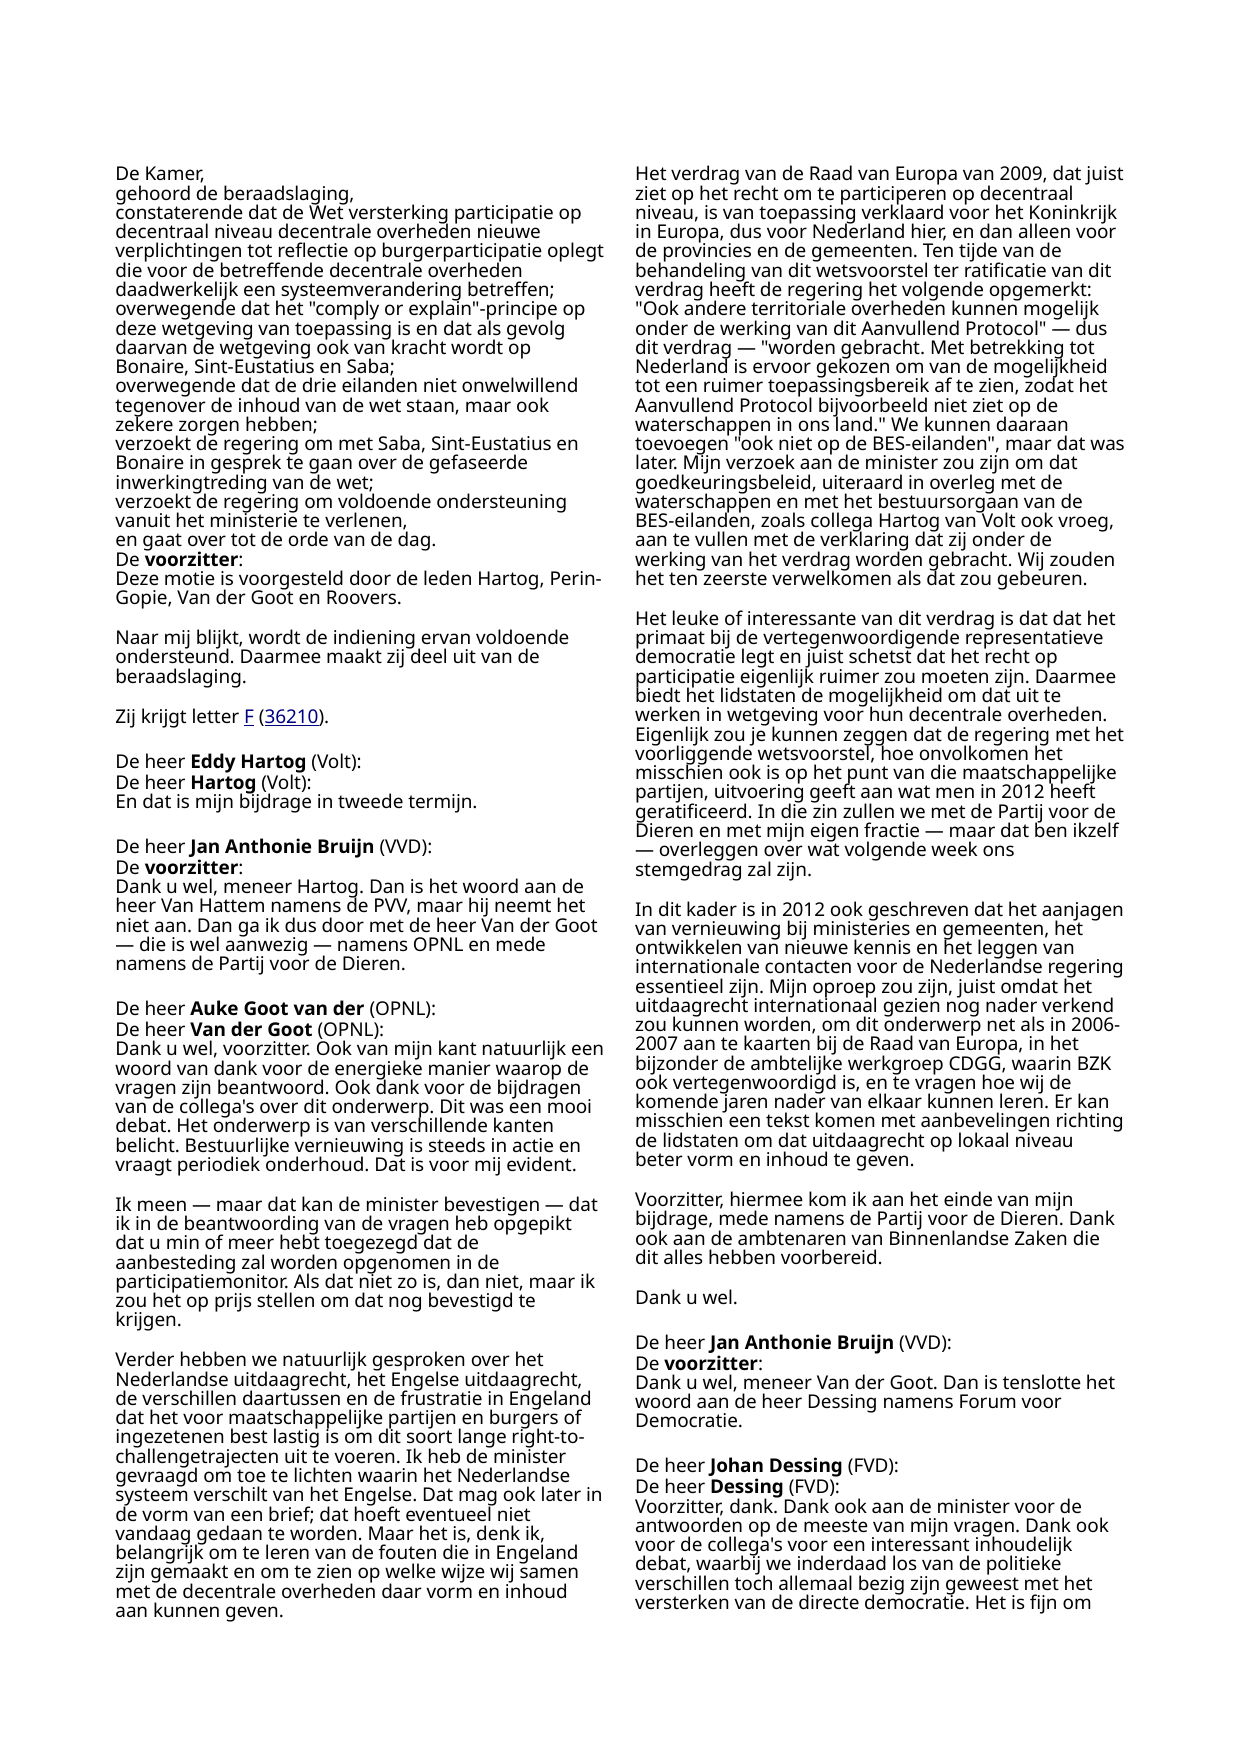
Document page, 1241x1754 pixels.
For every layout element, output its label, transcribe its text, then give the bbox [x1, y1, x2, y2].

text Voorzitter, dank. Dank ook aan de minister voor de antwoorden op de meeste van mijn vragen. Dank ook voor de collega's voor een interessant inhoudelijk debat, waarbij we inderdaad los van de politieke verschillen toch allemaal bezig zijn geweest met het versterken van de directe democratie. Het is fijn om [635, 1498, 1125, 1613]
text Dank u wel, voorzitter. Ook van mijn kant natuurlijk een woord van dank voor de energieke manier waarop de vragen zijn beantwoord. Ook dank voor de bijdragen van de collega's over dit onderwerp. Dit was een mooi debat. Het onderwerp is van verschillende kanten belicht. Bestuurlijke vernieuwing is steeds in actie en vraagt periodiek onderhoud. Dat is voor mij evident. [115, 1040, 605, 1175]
text overwegende dat het "comply or explain"-principe op deze wetgeving van toepassing is en dat als gevolg daarvan de wetgeving ook van kracht wordt op Bonaire, Sint-Eustatius en Saba; [115, 300, 605, 377]
text De heer Auke Goot van der (OPNL): [115, 995, 605, 1021]
text De voorzitter: [115, 551, 605, 570]
text Zij krijgt letter F (36210). [115, 708, 605, 727]
text Verder hebben we natuurlijk gesproken over het Nederlandse uitdaagrecht, het Engelse uitdaagrecht, de verschillen daartussen en de frustratie in Engeland dat het voor maatschappelijke partijen en burgers of ingezetenen best lastig is om dit soort lange right-to-challengetrajecten uit te voeren. Ik heb de minister gevraagd om toe te lichten waarin het Nederlandse systeem verschilt van het Engelse. Dat mag ook later in de vorm van een brief; dat hoeft eventueel niet vandaag gedaan te worden. Maar het is, denk ik, belangrijk om te leren van de fouten die in Engeland zijn gemaakt en om te zien op welke wijze wij samen met de decentrale overheden daar vorm en inhoud aan kunnen geven. [115, 1351, 605, 1621]
text De heer Jan Anthonie Bruijn (VVD): [635, 1329, 1125, 1355]
text En dat is mijn bijdrage in tweede termijn. [115, 793, 605, 812]
text Dank u wel, meneer Hartog. Dan is het woord aan de heer Van Hattem namens de PVV, maar hij neemt het niet aan. Dan ga ik dus door met de heer Van der Goot — die is wel aanwezig — namens OPNL en mede namens de Partij voor de Dieren. [115, 878, 605, 974]
text De heer Eddy Hartog (Volt): [115, 748, 605, 774]
text De heer Van der Goot (OPNL): [115, 1021, 605, 1040]
text verzoekt de regering om voldoende ondersteuning vanuit het ministerie te verlenen, [115, 493, 605, 531]
text De heer Hartog (Volt): [115, 774, 605, 793]
text Naar mij blijkt, wordt de indiening ervan voldoende ondersteund. Daarmee maakt zij deel uit van de beraadslaging. [115, 629, 605, 687]
text en gaat over tot de orde van de dag. [115, 531, 605, 551]
text In dit kader is in 2012 ook geschreven dat het aanjagen van vernieuwing bij ministeries en gemeenten, het ontwikkelen van nieuwe kennis en het leggen van internationale contacten voor de Nederlandse regering essentieel zijn. Mijn oproep zou zijn, juist omdat het uitdaagrecht internationaal gezien nog nader verkend zou kunnen worden, om dit onderwerp net als in 2006-2007 aan te kaarten bij de Raad van Europa, in het bijzonder de ambtelijke werkgroep CDGG, waarin BZK ook vertegenwoordigd is, en te vragen hoe wij de komende jaren nader van elkaar kunnen leren. Er kan misschien een tekst komen met aanbevelingen richting de lidstaten om dat uitdaagrecht op lokaal niveau beter vorm en inhoud te geven. [635, 901, 1125, 1170]
text constaterende dat de Wet versterking participatie op decentraal niveau decentrale overheden nieuwe verplichtingen tot reflectie op burgerparticipatie oplegt die voor de betreffende decentrale overheden daadwerkelijk een systeemverandering betreffen; [115, 204, 605, 300]
text De heer Johan Dessing (FVD): [635, 1453, 1125, 1478]
text De voorzitter: [635, 1355, 1125, 1374]
text Dank u wel, meneer Van der Goot. Dan is tenslotte het woord aan de heer Dessing namens Forum voor Democratie. [635, 1374, 1125, 1432]
text Voorzitter, hiermee kom ik aan het einde van mijn bijdrage, mede namens de Partij voor de Dieren. Dank ook aan de ambtenaren van Binnenlandse Zaken die dit alles hebben voorbereid. [635, 1191, 1125, 1268]
text Het verdrag van de Raad van Europa van 2009, dat juist ziet op het recht om te participeren op decentraal niveau, is van toepassing verklaard voor het Koninkrijk in Europa, dus voor Nederland hier, en dan alleen voor de provincies en de gemeenten. Ten tijde van de behandeling van dit wetsvoorstel ter ratificatie van dit verdrag heeft de regering het volgende opgemerkt: "Ook andere territoriale overheden kunnen mogelijk onder de werking van dit Aanvullend Protocol" — dus dit verdrag — "worden gebracht. Met betrekking tot Nederland is ervoor gekozen om van de mogelijkheid tot een ruimer toepassingsbereik af te zien, zodat het Aanvullend Protocol bijvoorbeeld niet ziet op de waterschappen in ons land." We kunnen daaraan toevoegen "ook niet op de BES-eilanden", maar dat was later. Mijn verzoek aan de minister zou zijn om dat goedkeuringsbeleid, uiteraard in overleg met de waterschappen en met het bestuursorgaan van de BES-eilanden, zoals collega Hartog van Volt ook vroeg, aan te vullen met de verklaring dat zij onder de werking van het verdrag worden gebracht. Wij zouden het ten zeerste verwelkomen als dat zou gebeuren. [635, 165, 1125, 589]
text De heer Dessing (FVD): [635, 1478, 1125, 1498]
text gehoord de beraadslaging, [115, 184, 605, 204]
text De Kamer, [115, 165, 605, 184]
text Dank u wel. [635, 1289, 1125, 1308]
text verzoekt de regering om met Saba, Sint-Eustatius en Bonaire in gesprek te gaan over de gefaseerde inwerkingtreding van de wet; [115, 435, 605, 493]
text Deze motie is voorgesteld door de leden Hartog, Perin-Gopie, Van der Goot en Roovers. [115, 570, 605, 608]
text Ik meen — maar dat kan de minister bevestigen — dat ik in de beantwoording van de vragen heb opgepikt dat u min of meer hebt toegezegd dat de aanbesteding zal worden opgenomen in de participatiemonitor. Als dat niet zo is, dan niet, maar ik zou het op prijs stellen om dat nog bevestigd te krijgen. [115, 1196, 605, 1331]
text Het leuke of interessante van dit verdrag is dat dat het primaat bij de vertegenwoordigende representatieve democratie legt en juist schetst dat het recht op participatie eigenlijk ruimer zou moeten zijn. Daarmee biedt het lidstaten de mogelijkheid om dat uit te werken in wetgeving voor hun decentrale overheden. Eigenlijk zou je kunnen zeggen dat de regering met het voorliggende wetsvoorstel, hoe onvolkomen het misschien ook is op het punt van die maatschappelijke partijen, uitvoering geeft aan wat men in 2012 heeft geratificeerd. In die zin zullen we met de Partij voor de Dieren en met mijn eigen fractie — maar dat ben ikzelf — overleggen over wat volgende week ons stemgedrag zal zijn. [635, 610, 1125, 880]
text overwegende dat de drie eilanden niet onwelwillend tegenover de inhoud van de wet staan, maar ook zekere zorgen hebben; [115, 377, 605, 435]
text De heer Jan Anthonie Bruijn (VVD): [115, 833, 605, 859]
text De voorzitter: [115, 859, 605, 878]
